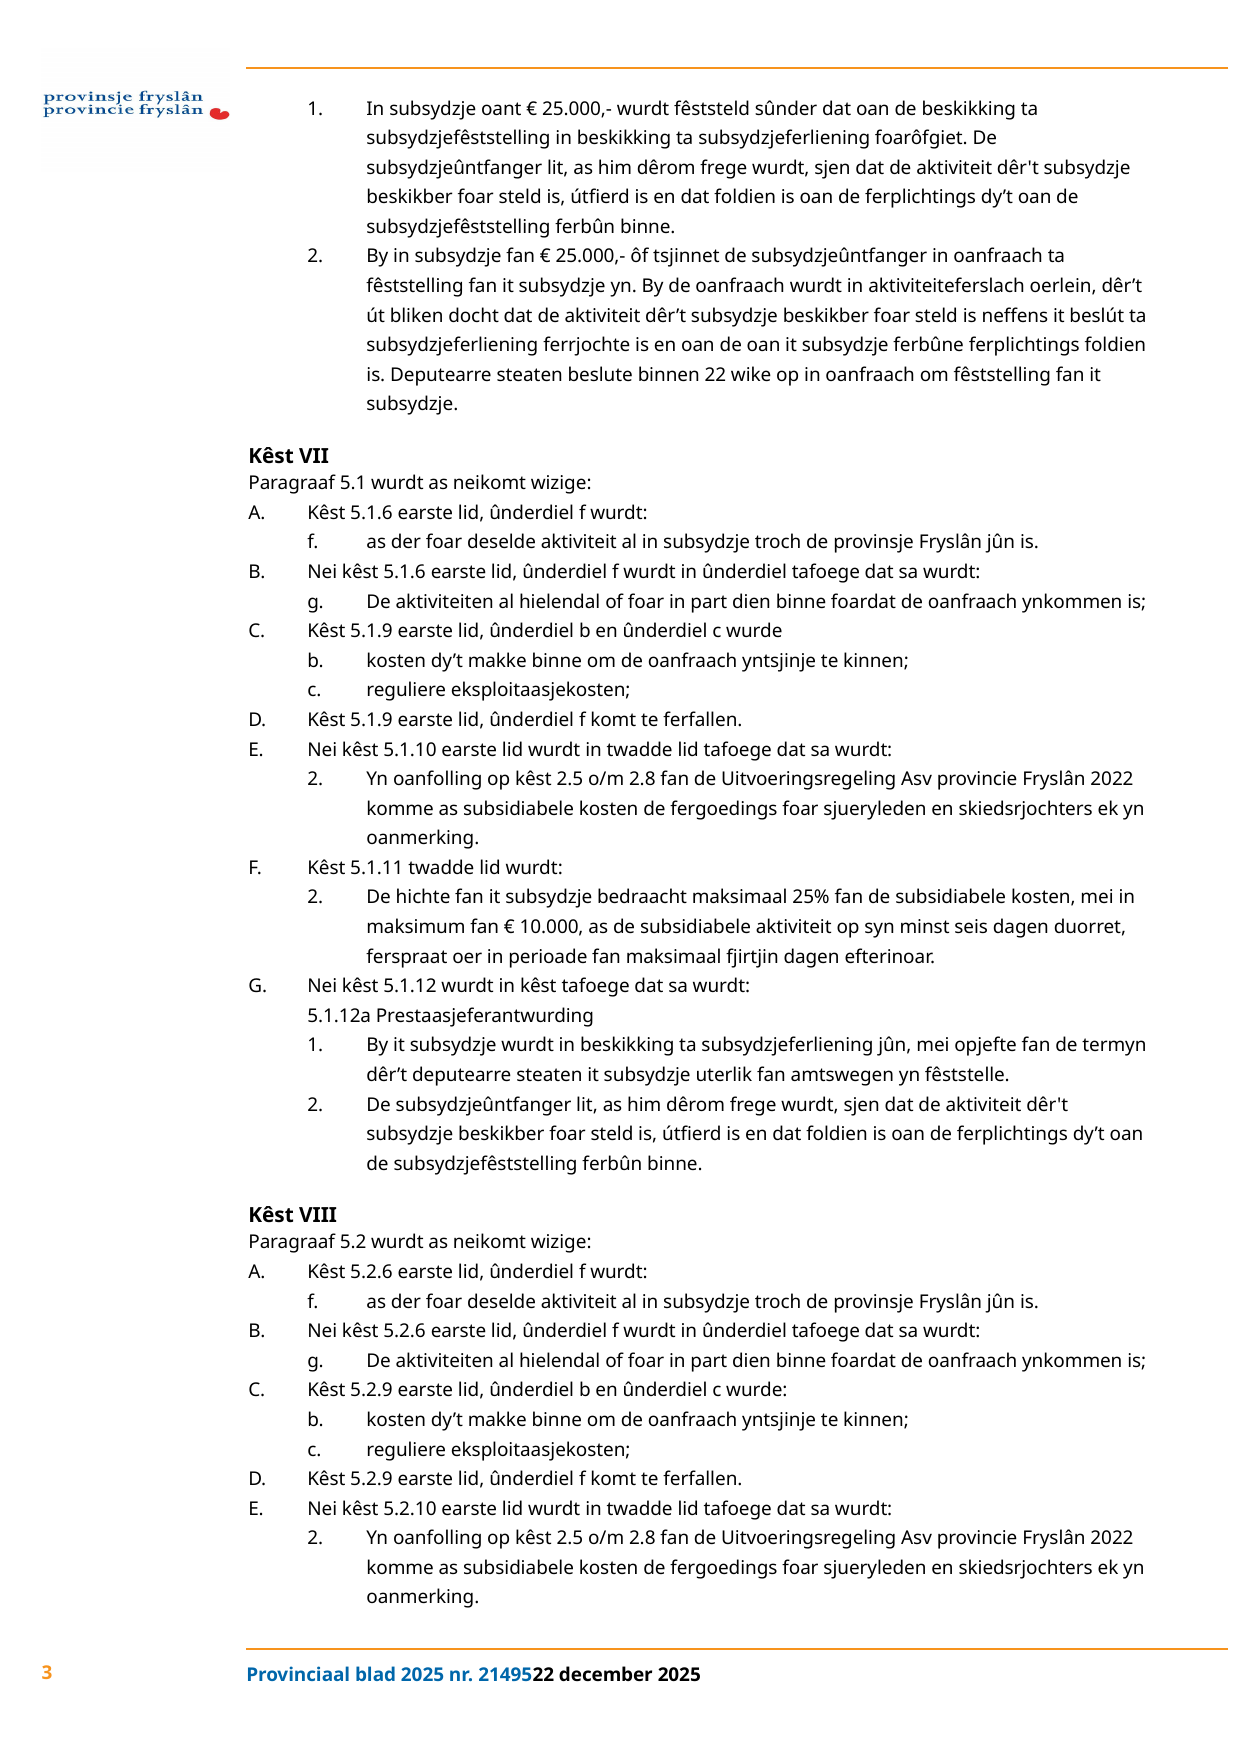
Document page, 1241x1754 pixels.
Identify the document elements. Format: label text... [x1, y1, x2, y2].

picture [41, 47, 231, 172]
list De aktiviteiten al hielendal of foar in part dien binne foardat de oanfraach ynkommen is; [307, 1347, 1152, 1373]
text Kêst VIII [248, 1200, 1152, 1229]
list reguliere eksploitaasjekosten; [307, 1436, 1152, 1462]
list De aktiviteiten al hielendal of foar in part dien binne foardat de oanfraach ynkommen is; [307, 588, 1152, 613]
list In subsydzje oant € 25.000,- wurdt fêststeld sûnder dat oan de beskikking ta subsydzjefêststelling in beskikking ta subsydzjeferliening foarôfgiet. De subsydzjeûntfanger lit, as him dêrom frege wurdt, sjen dat de aktiviteit dêr't subsydzje beskikber foar steld is, útfierd is en dat foldien is oan de ferplichtings dy’t oan de subsydzjefêststelling ferbûn binne. [307, 95, 1152, 239]
list Nei kêst 5.1.12 wurdt in kêst tafoege dat sa wurdt: [248, 972, 1152, 998]
list Nei kêst 5.2.6 earste lid, ûnderdiel f wurdt in ûnderdiel tafoege dat sa wurdt: [248, 1317, 1152, 1343]
list Kêst 5.1.6 earste lid, ûnderdiel f wurdt: [248, 499, 1152, 525]
list as der foar deselde aktiviteit al in subsydzje troch de provinsje Fryslân jûn is. [307, 529, 1152, 554]
text Paragraaf 5.2 wurdt as neikomt wizige: [248, 1229, 1152, 1254]
text Paragraaf 5.1 wurdt as neikomt wizige: [248, 469, 1152, 495]
list kosten dy’t makke binne om de oanfraach yntsjinje te kinnen; [307, 1406, 1152, 1432]
list Kêst 5.1.9 earste lid, ûnderdiel f komt te ferfallen. [248, 706, 1152, 732]
list De hichte fan it subsydzje bedraacht maksimaal 25% fan de subsidiabele kosten, mei in maksimum fan € 10.000, as de subsidiabele aktiviteit op syn minst seis dagen duorret, ferspraat oer in perioade fan maksimaal fjirtjin dagen efterinoar. [307, 884, 1152, 968]
list as der foar deselde aktiviteit al in subsydzje troch de provinsje Fryslân jûn is. [307, 1288, 1152, 1314]
list Kêst 5.1.9 earste lid, ûnderdiel b en ûnderdiel c wurde [248, 617, 1152, 643]
list Nei kêst 5.2.10 earste lid wurdt in twadde lid tafoege dat sa wurdt: [248, 1495, 1152, 1521]
list By it subsydzje wurdt in beskikking ta subsydzjeferliening jûn, mei opjefte fan de termyn dêr’t deputearre steaten it subsydzje uterlik fan amtswegen yn fêststelle. [307, 1032, 1152, 1087]
list reguliere eksploitaasjekosten; [307, 677, 1152, 702]
list Kêst 5.2.6 earste lid, ûnderdiel f wurdt: [248, 1258, 1152, 1284]
list kosten dy’t makke binne om de oanfraach yntsjinje te kinnen; [307, 647, 1152, 673]
list 5.1.12a Prestaasjeferantwurding [248, 1002, 1152, 1028]
list Kêst 5.2.9 earste lid, ûnderdiel f komt te ferfallen. [248, 1465, 1152, 1491]
list By in subsydzje fan € 25.000,- ôf tsjinnet de subsydzjeûntfanger in oanfraach ta fêststelling fan it subsydzje yn. By de oanfraach wurdt in aktiviteiteferslach oerlein, dêr’t út bliken docht dat de aktiviteit dêr’t subsydzje beskikber foar steld is neffens it beslút ta subsydzjeferliening ferrjochte is en oan de oan it subsydzje ferbûne ferplichtings foldien is. Deputearre steaten beslute binnen 22 wike op in oanfraach om fêststelling fan it subsydzje. [307, 243, 1152, 416]
list Nei kêst 5.1.6 earste lid, ûnderdiel f wurdt in ûnderdiel tafoege dat sa wurdt: [248, 558, 1152, 584]
text Kêst VII [248, 441, 1152, 469]
list Yn oanfolling op kêst 2.5 o/m 2.8 fan de Uitvoeringsregeling Asv provincie Fryslân 2022 komme as subsidiabele kosten de fergoedings foar sjueryleden en skiedsrjochters ek yn oanmerking. [307, 765, 1152, 850]
list Kêst 5.2.9 earste lid, ûnderdiel b en ûnderdiel c wurde: [248, 1377, 1152, 1402]
list Nei kêst 5.1.10 earste lid wurdt in twadde lid tafoege dat sa wurdt: [248, 736, 1152, 761]
list Kêst 5.1.11 twadde lid wurdt: [248, 854, 1152, 880]
list De subsydzjeûntfanger lit, as him dêrom frege wurdt, sjen dat de aktiviteit dêr't subsydzje beskikber foar steld is, útfierd is en dat foldien is oan de ferplichtings dy’t oan de subsydzjefêststelling ferbûn binne. [307, 1091, 1152, 1176]
list Yn oanfolling op kêst 2.5 o/m 2.8 fan de Uitvoeringsregeling Asv provincie Fryslân 2022 komme as subsidiabele kosten de fergoedings foar sjueryleden en skiedsrjochters ek yn oanmerking. [307, 1524, 1152, 1609]
